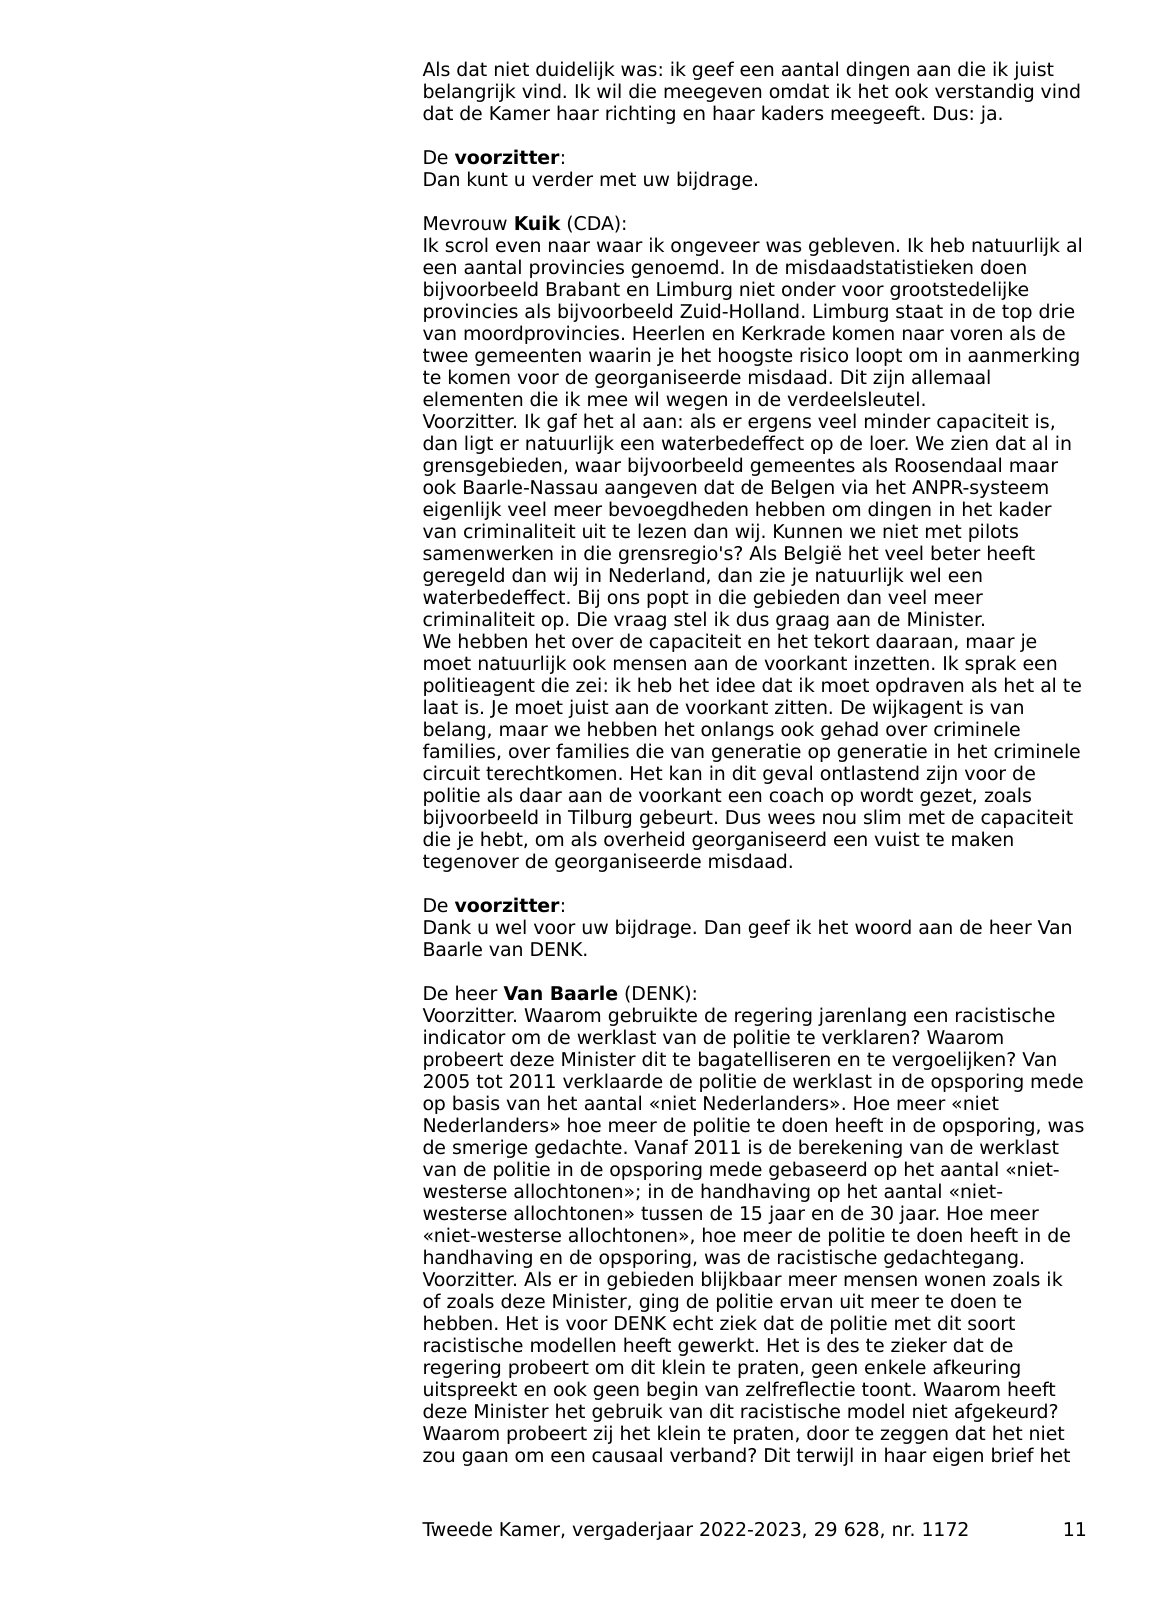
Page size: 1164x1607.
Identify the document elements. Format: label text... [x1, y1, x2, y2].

text Ik scrol even naar waar ik ongeveer was gebleven. Ik heb natuurlijk al een aantal provincies genoemd. In de misdaadstatistieken doen bijvoorbeeld Brabant en Limburg niet onder voor grootstedelijke provincies als bijvoorbeeld Zuid-Holland. Limburg staat in de top drie van moordprovincies. Heerlen en Kerkrade komen naar voren als de twee gemeenten waarin je het hoogste risico loopt om in aanmerking te komen voor de georganiseerde misdaad. Dit zijn allemaal elementen die ik mee wil wegen in de verdeelsleutel. [422, 235, 1087, 411]
text Dan kunt u verder met uw bijdrage. [422, 169, 1087, 191]
text Als dat niet duidelijk was: ik geef een aantal dingen aan die ik juist belangrijk vind. Ik wil die meegeven omdat ik het ook verstandig vind dat de Kamer haar richting en haar kaders meegeeft. Dus: ja. [422, 59, 1087, 125]
text Dank u wel voor uw bijdrage. Dan geef ik het woord aan de heer Van Baarle van DENK. [422, 917, 1087, 961]
text De heer Van Baarle (DENK): [422, 983, 1087, 1005]
text Mevrouw Kuik (CDA): [422, 213, 1087, 235]
text Voorzitter. Waarom gebruikte de regering jarenlang een racistische indicator om de werklast van de politie te verklaren? Waarom probeert deze Minister dit te bagatelliseren en te vergoelijken? Van 2005 tot 2011 verklaarde de politie de werklast in de opsporing mede op basis van het aantal «niet Nederlanders». Hoe meer «niet Nederlanders» hoe meer de politie te doen heeft in de opsporing, was de smerige gedachte. Vanaf 2011 is de berekening van de werklast van de politie in de opsporing mede gebaseerd op het aantal «niet-westerse allochtonen»; in de handhaving op het aantal «niet-westerse allochtonen» tussen de 15 jaar en de 30 jaar. Hoe meer «niet-westerse allochtonen», hoe meer de politie te doen heeft in de handhaving en de opsporing, was de racistische gedachtegang. [422, 1005, 1087, 1269]
text We hebben het over de capaciteit en het tekort daaraan, maar je moet natuurlijk ook mensen aan de voorkant inzetten. Ik sprak een politieagent die zei: ik heb het idee dat ik moet opdraven als het al te laat is. Je moet juist aan de voorkant zitten. De wijkagent is van belang, maar we hebben het onlangs ook gehad over criminele families, over families die van generatie op generatie in het criminele circuit terechtkomen. Het kan in dit geval ontlastend zijn voor de politie als daar aan de voorkant een coach op wordt gezet, zoals bijvoorbeeld in Tilburg gebeurt. Dus wees nou slim met de capaciteit die je hebt, om als overheid georganiseerd een vuist te maken tegenover de georganiseerde misdaad. [422, 631, 1087, 873]
text De voorzitter: [422, 895, 1087, 917]
text De voorzitter: [422, 147, 1087, 169]
text Voorzitter. Ik gaf het al aan: als er ergens veel minder capaciteit is, dan ligt er natuurlijk een waterbedeffect op de loer. We zien dat al in grensgebieden, waar bijvoorbeeld gemeentes als Roosendaal maar ook Baarle-Nassau aangeven dat de Belgen via het ANPR-systeem eigenlijk veel meer bevoegdheden hebben om dingen in het kader van criminaliteit uit te lezen dan wij. Kunnen we niet met pilots samenwerken in die grensregio's? Als België het veel beter heeft geregeld dan wij in Nederland, dan zie je natuurlijk wel een waterbedeffect. Bij ons popt in die gebieden dan veel meer criminaliteit op. Die vraag stel ik dus graag aan de Minister. [422, 411, 1087, 631]
text Voorzitter. Als er in gebieden blijkbaar meer mensen wonen zoals ik of zoals deze Minister, ging de politie ervan uit meer te doen te hebben. Het is voor DENK echt ziek dat de politie met dit soort racistische modellen heeft gewerkt. Het is des te zieker dat de regering probeert om dit klein te praten, geen enkele afkeuring uitspreekt en ook geen begin van zelfreflectie toont. Waarom heeft deze Minister het gebruik van dit racistische model niet afgekeurd? Waarom probeert zij het klein te praten, door te zeggen dat het niet zou gaan om een causaal verband? Dit terwijl in haar eigen brief het [422, 1269, 1087, 1467]
